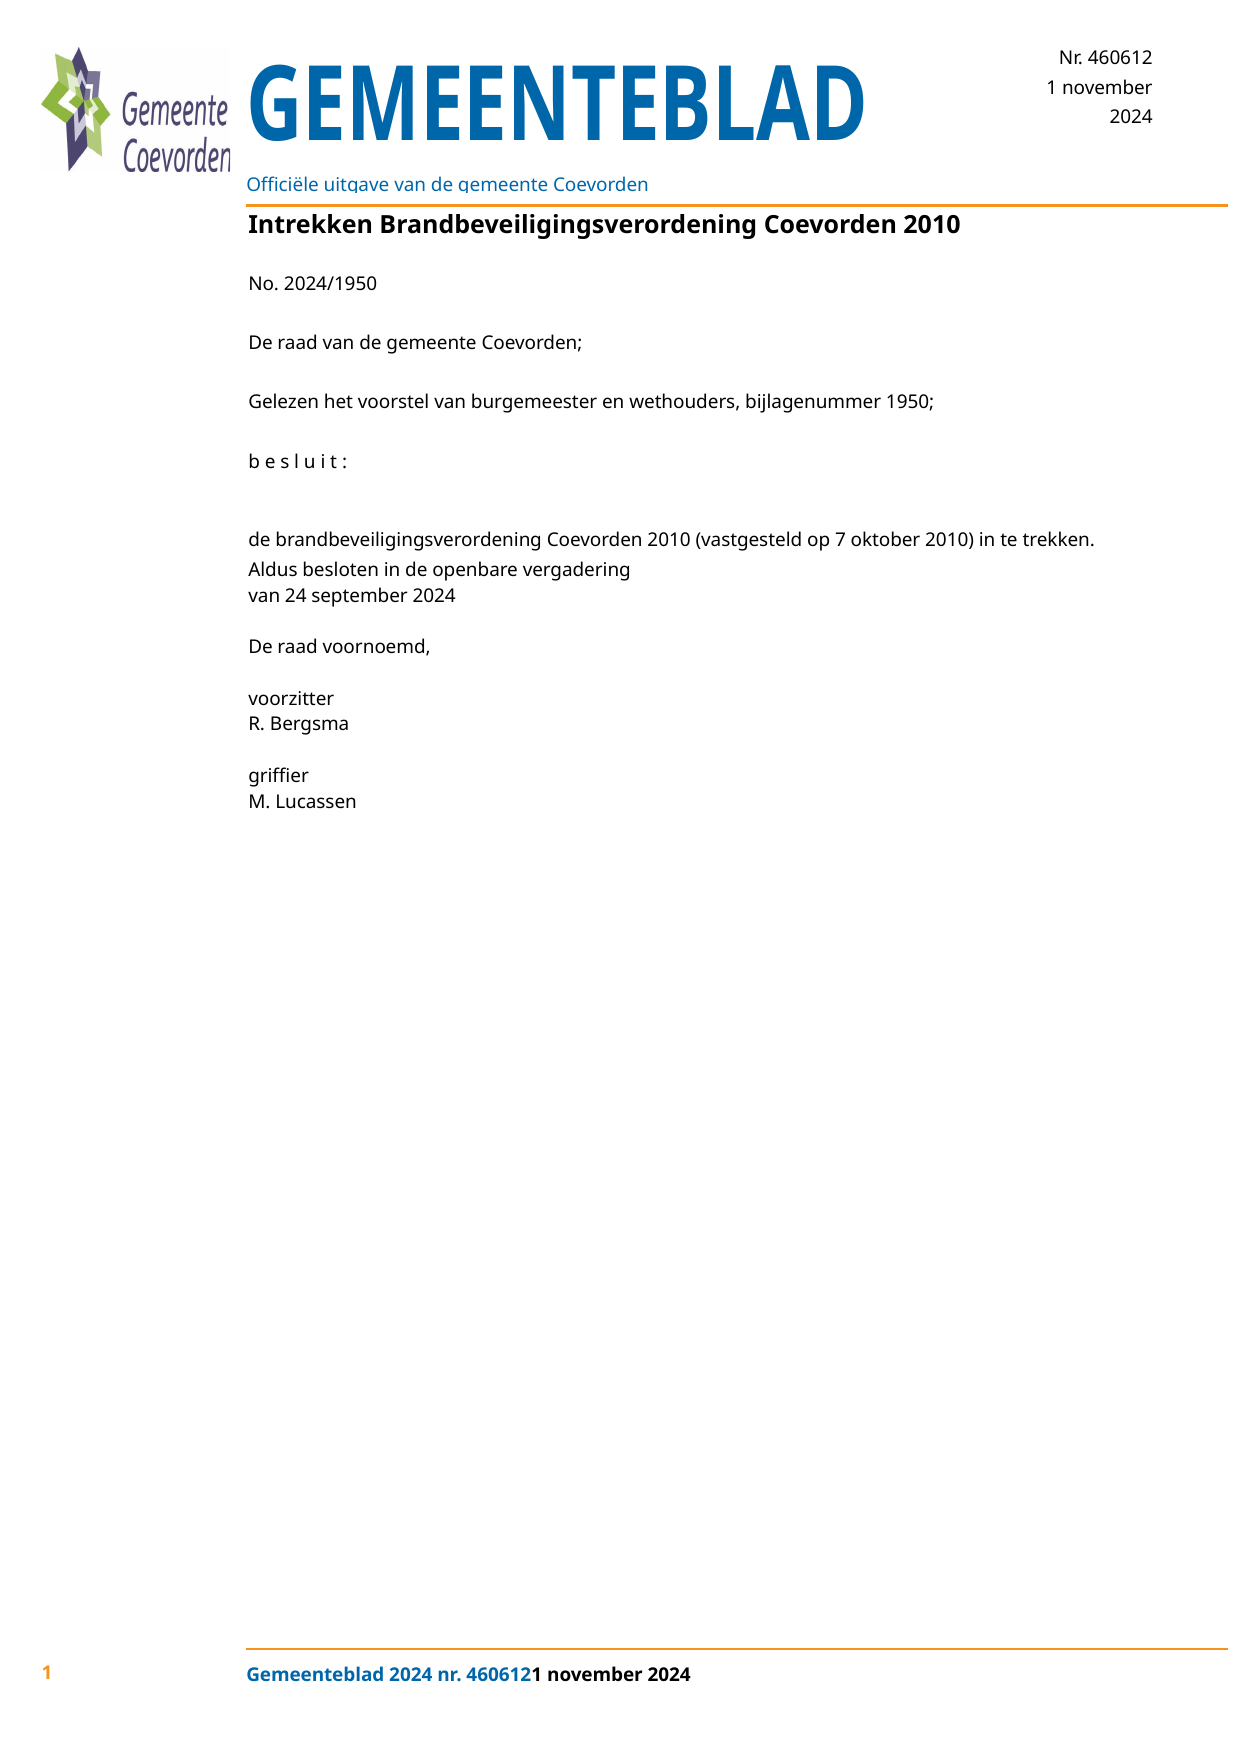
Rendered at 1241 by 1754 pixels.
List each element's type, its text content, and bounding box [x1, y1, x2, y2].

text griffier [248, 762, 1152, 788]
text De raad voornoemd, [248, 633, 1152, 659]
text van 24 september 2024 [248, 582, 1152, 608]
text voorzitter [248, 685, 1152, 711]
text Aldus besloten in de openbare vergadering [248, 556, 1152, 582]
text Intrekken Brandbeveiligingsverordening Coevorden 2010 [248, 207, 1152, 241]
text b e s l u i t : [248, 448, 1152, 473]
picture [41, 47, 231, 172]
text Gelezen het voorstel van burgemeester en wethouders, bijlagenummer 1950; [248, 389, 1152, 414]
text No. 2024/1950 [248, 270, 1152, 296]
text De raad van de gemeente Coevorden; [248, 329, 1152, 355]
text R. Bergsma [248, 711, 1152, 736]
text M. Lucassen [248, 788, 1152, 813]
text de brandbeveiligingsverordening Coevorden 2010 (vastgesteld op 7 oktober 2010) in te trekken. [248, 527, 1152, 552]
